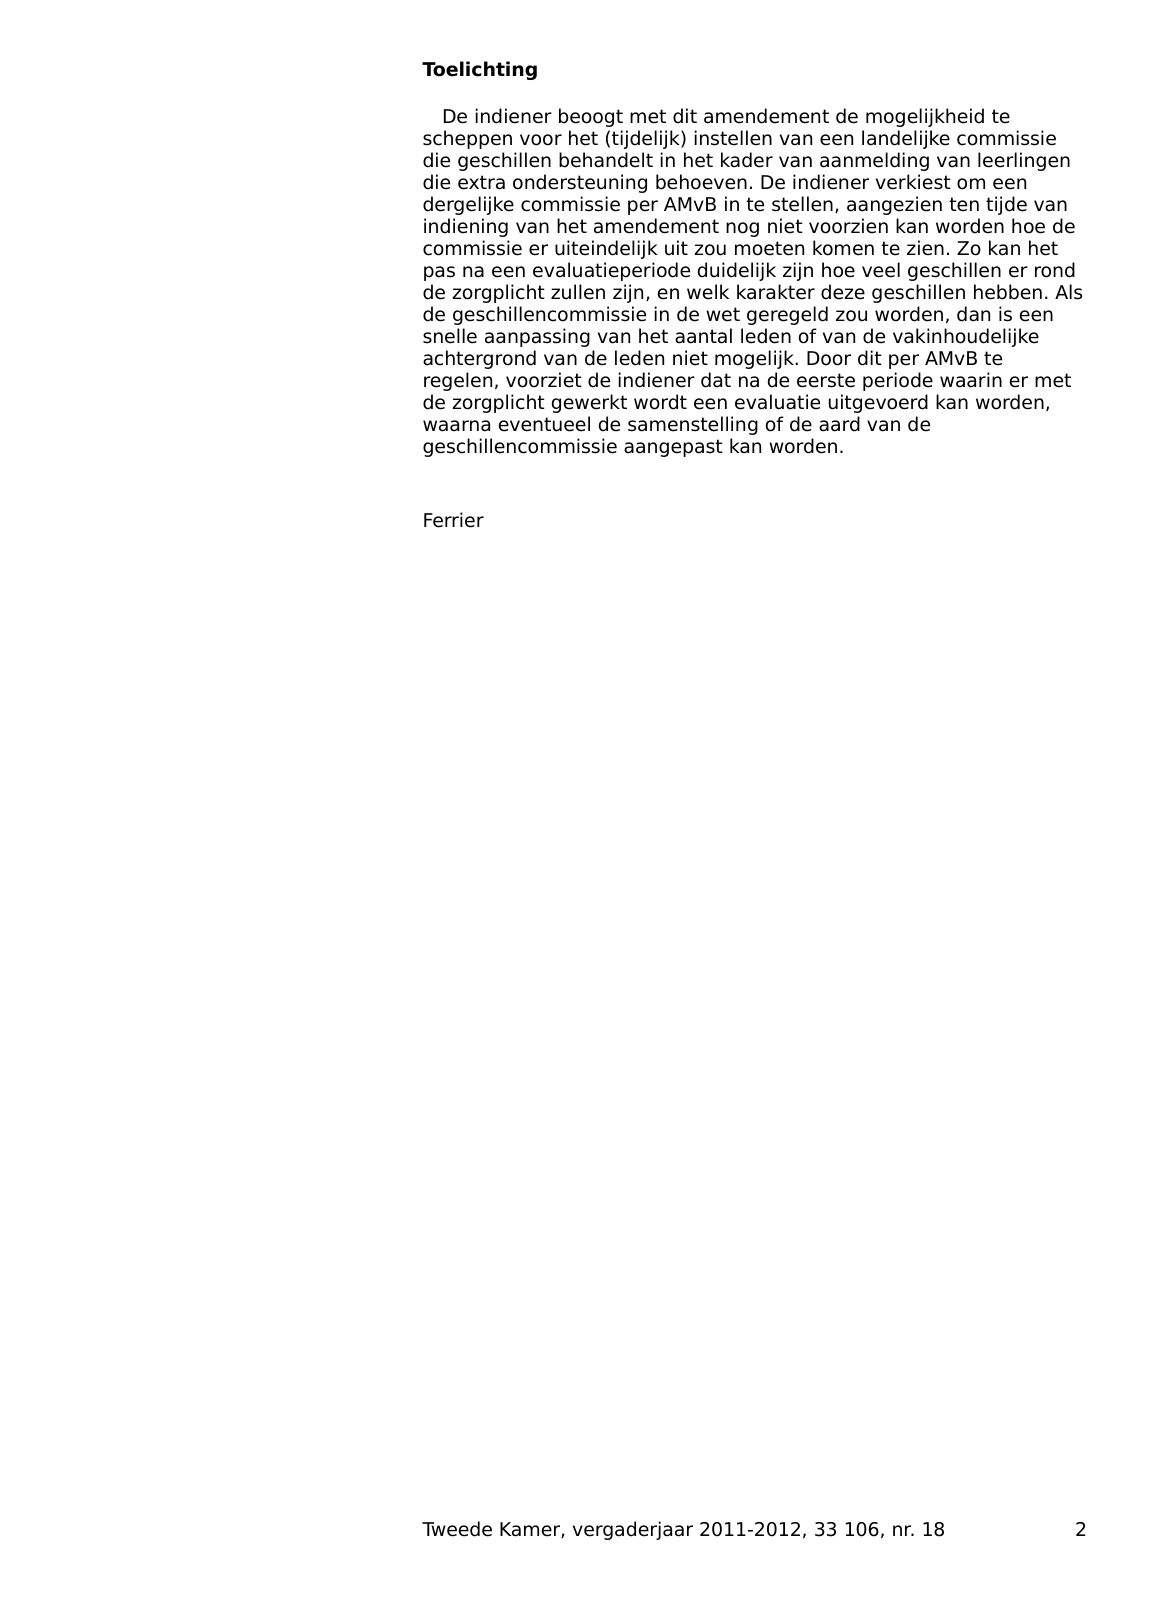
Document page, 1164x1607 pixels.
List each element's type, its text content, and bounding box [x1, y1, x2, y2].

text De indiener beoogt met dit amendement de mogelijkheid te scheppen voor het (tijdelijk) instellen van een landelijke commissie die geschillen behandelt in het kader van aanmelding van leerlingen die extra ondersteuning behoeven. De indiener verkiest om een dergelijke commissie per AMvB in te stellen, aangezien ten tijde van indiening van het amendement nog niet voorzien kan worden hoe de commissie er uiteindelijk uit zou moeten komen te zien. Zo kan het pas na een evaluatieperiode duidelijk zijn hoe veel geschillen er rond de zorgplicht zullen zijn, en welk karakter deze geschillen hebben. Als de geschillencommissie in de wet geregeld zou worden, dan is een snelle aanpassing van het aantal leden of van de vakinhoudelijke achtergrond van de leden niet mogelijk. Door dit per AMvB te regelen, voorziet de indiener dat na de eerste periode waarin er met de zorgplicht gewerkt wordt een evaluatie uitgevoerd kan worden, waarna eventueel de samenstelling of de aard van de geschillencommissie aangepast kan worden. [422, 106, 1087, 458]
subtitle Toelichting [422, 59, 1087, 81]
text Ferrier [422, 488, 1087, 532]
